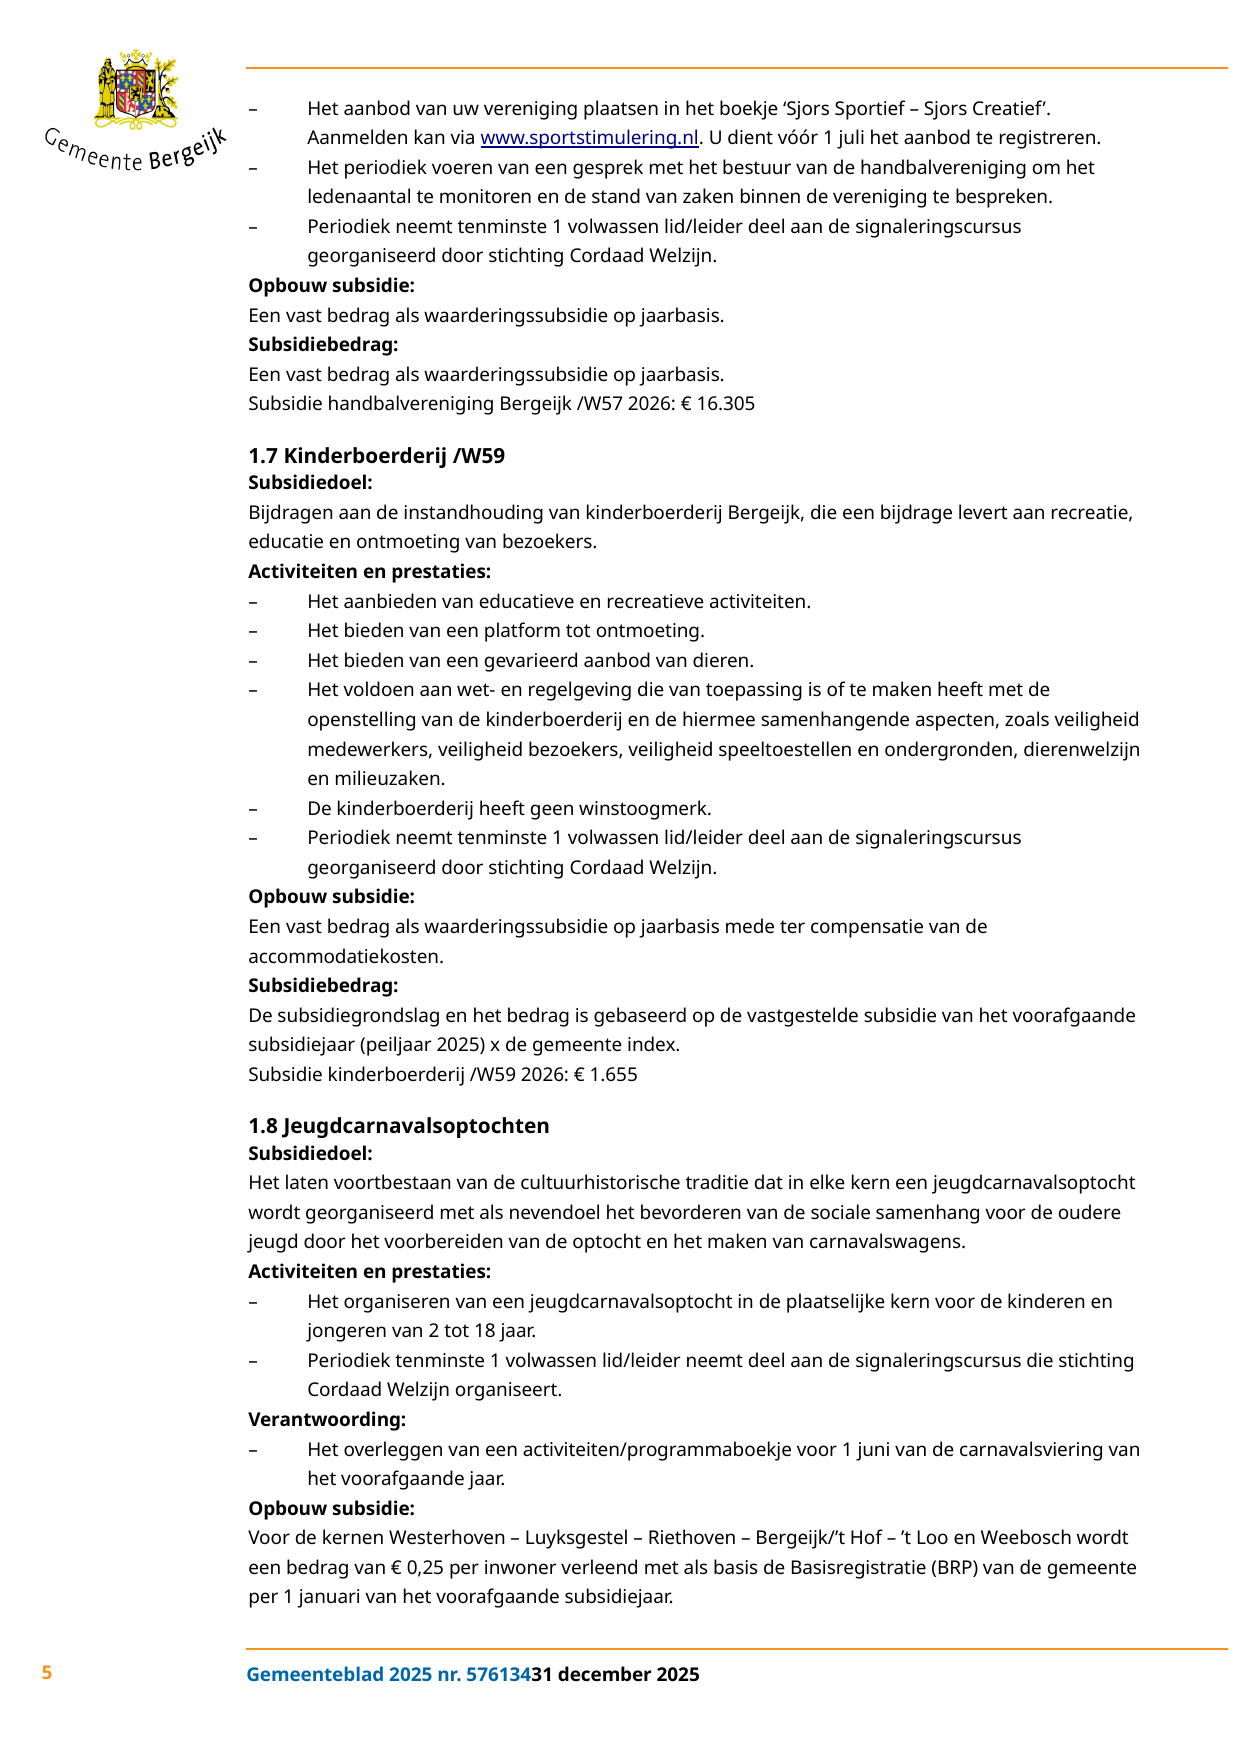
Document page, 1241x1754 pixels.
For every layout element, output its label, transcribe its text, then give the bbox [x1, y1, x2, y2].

list Periodiek neemt tenminste 1 volwassen lid/leider deel aan de signaleringscursus georganiseerd door stichting Cordaad Welzijn. [248, 213, 1152, 268]
list Het organiseren van een jeugdcarnavalsoptocht in de plaatselijke kern voor de kinderen en jongeren van 2 tot 18 jaar. [248, 1288, 1152, 1343]
list Het bieden van een platform tot ontmoeting. [248, 617, 1152, 643]
text Subsidiedoel: [248, 469, 1152, 495]
text 1.7 Kinderboerderij /W59 [248, 441, 1152, 469]
text Subsidie kinderboerderij /W59 2026: € 1.655 [248, 1061, 1152, 1087]
text Activiteiten en prestaties: [248, 1258, 1152, 1284]
text Subsidiebedrag: [248, 331, 1152, 357]
text Een vast bedrag als waarderingssubsidie op jaarbasis. [248, 361, 1152, 387]
text Een vast bedrag als waarderingssubsidie op jaarbasis. [248, 302, 1152, 328]
picture [41, 47, 231, 172]
list Het bieden van een gevarieerd aanbod van dieren. [248, 647, 1152, 673]
list Periodiek tenminste 1 volwassen lid/leider neemt deel aan de signaleringscursus die stichting Cordaad Welzijn organiseert. [248, 1347, 1152, 1402]
text Opbouw subsidie: [248, 272, 1152, 298]
text De subsidiegrondslag en het bedrag is gebaseerd op de vastgestelde subsidie van het voorafgaande subsidiejaar (peiljaar 2025) x de gemeente index. [248, 1002, 1152, 1057]
text Verantwoording: [248, 1406, 1152, 1432]
text Een vast bedrag als waarderingssubsidie op jaarbasis mede ter compensatie van de accommodatiekosten. [248, 913, 1152, 968]
list Het periodiek voeren van een gesprek met het bestuur van de handbalvereniging om het ledenaantal te monitoren en de stand van zaken binnen de vereniging te bespreken. [248, 154, 1152, 209]
text Voor de kernen Westerhoven – Luyksgestel – Riethoven – Bergeijk/’t Hof – ’t Loo en Weebosch wordt een bedrag van € 0,25 per inwoner verleend met als basis de Basisregistratie (BRP) van de gemeente per 1 januari van het voorafgaande subsidiejaar. [248, 1524, 1152, 1609]
text Opbouw subsidie: [248, 884, 1152, 909]
list Het overleggen van een activiteiten/programmaboekje voor 1 juni van de carnavalsviering van het voorafgaande jaar. [248, 1436, 1152, 1491]
text Het laten voortbestaan van de cultuurhistorische traditie dat in elke kern een jeugdcarnavalsoptocht wordt georganiseerd met als nevendoel het bevorderen van de sociale samenhang voor de oudere jeugd door het voorbereiden van de optocht en het maken van carnavalswagens. [248, 1169, 1152, 1254]
list Het aanbod van uw vereniging plaatsen in het boekje ‘Sjors Sportief – Sjors Creatief’. Aanmelden kan via www.sportstimulering.nl. U dient vóór 1 juli het aanbod te registreren. [248, 95, 1152, 150]
text Bijdragen aan de instandhouding van kinderboerderij Bergeijk, die een bijdrage levert aan recreatie, educatie en ontmoeting van bezoekers. [248, 499, 1152, 554]
text Activiteiten en prestaties: [248, 558, 1152, 584]
text Subsidiebedrag: [248, 972, 1152, 998]
list Het aanbieden van educatieve en recreatieve activiteiten. [248, 588, 1152, 613]
list Het voldoen aan wet- en regelgeving die van toepassing is of te maken heeft met de openstelling van de kinderboerderij en de hiermee samenhangende aspecten, zoals veiligheid medewerkers, veiligheid bezoekers, veiligheid speeltoestellen en ondergronden, dierenwelzijn en milieuzaken. [248, 677, 1152, 791]
text 1.8 Jeugdcarnavalsoptochten [248, 1112, 1152, 1140]
text Subsidie handbalvereniging Bergeijk /W57 2026: € 16.305 [248, 391, 1152, 416]
list Periodiek neemt tenminste 1 volwassen lid/leider deel aan de signaleringscursus georganiseerd door stichting Cordaad Welzijn. [248, 824, 1152, 880]
text Subsidiedoel: [248, 1140, 1152, 1166]
list De kinderboerderij heeft geen winstoogmerk. [248, 795, 1152, 821]
text Opbouw subsidie: [248, 1495, 1152, 1521]
